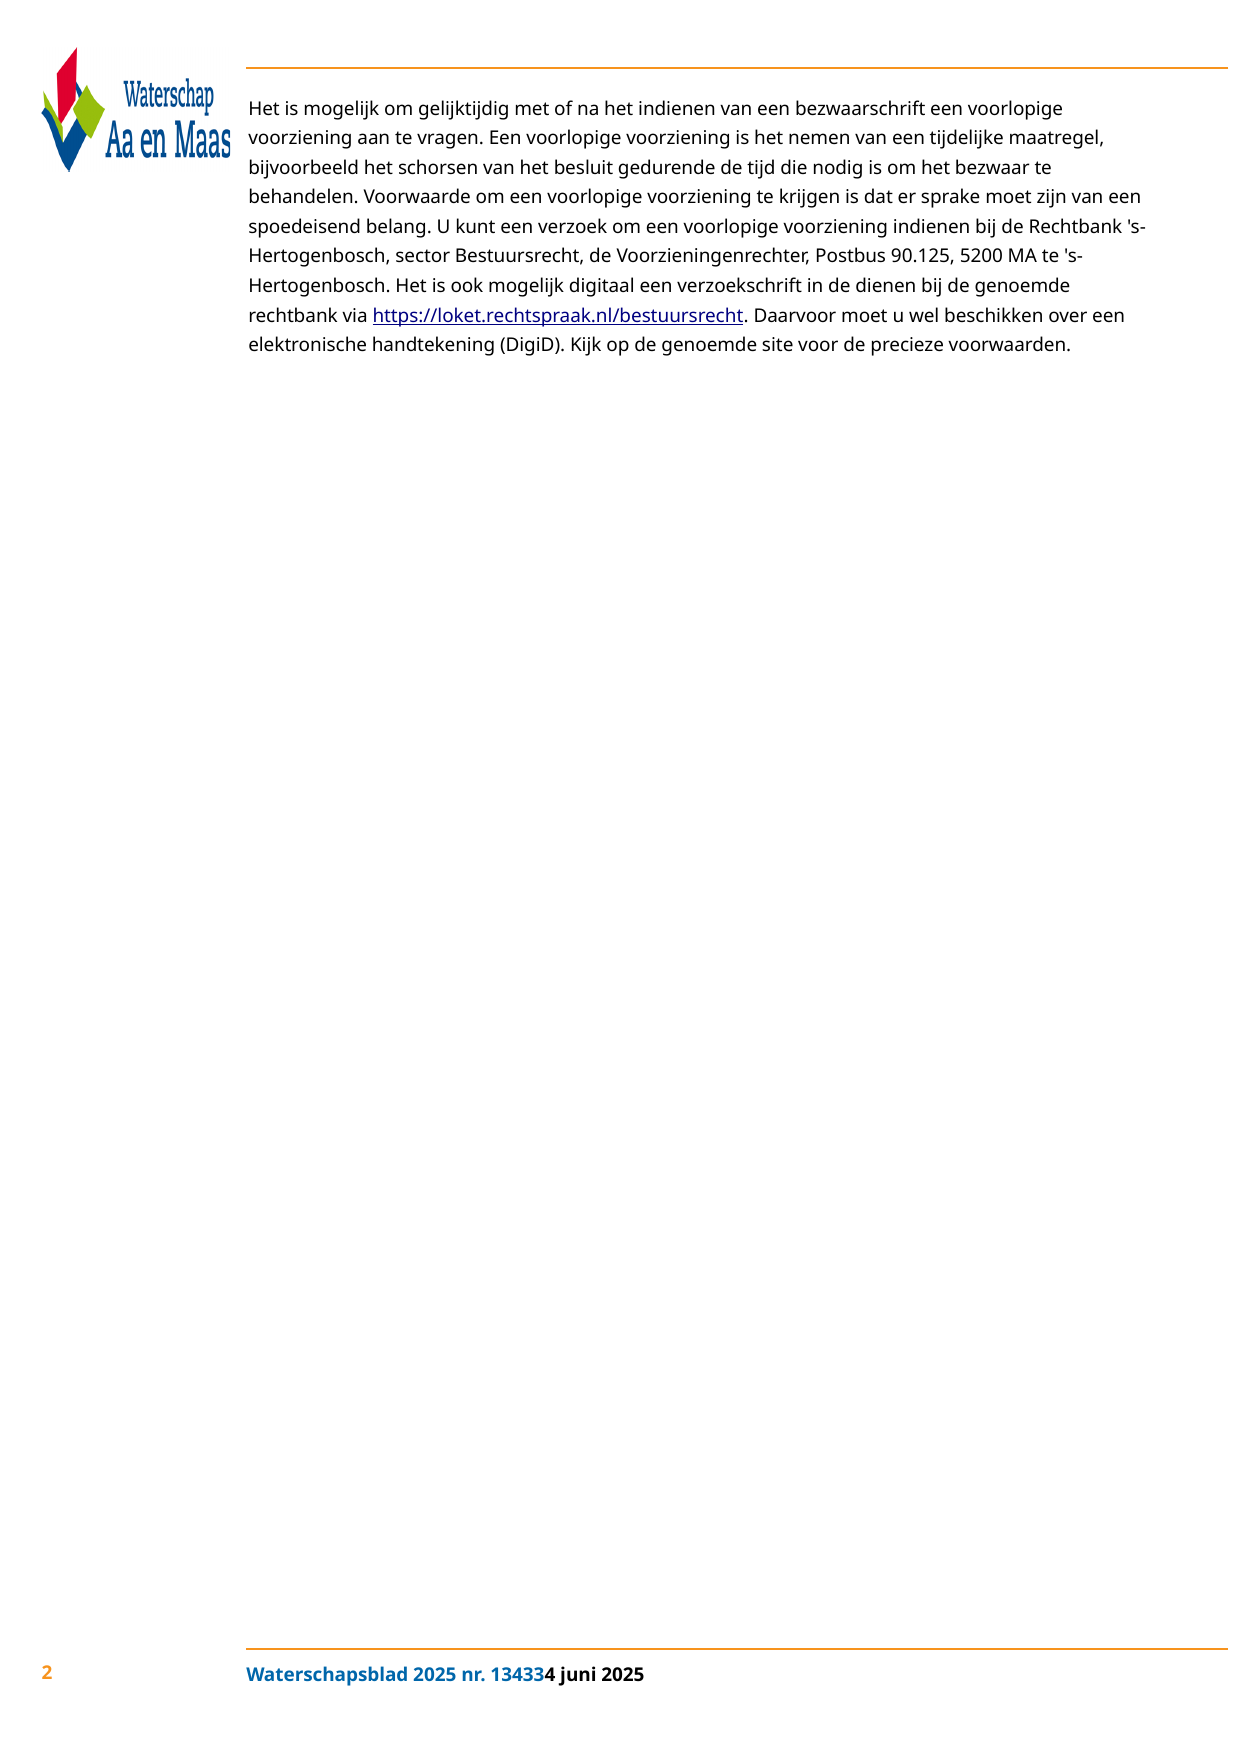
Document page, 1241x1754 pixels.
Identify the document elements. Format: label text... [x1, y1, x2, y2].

text Het is mogelijk om gelijktijdig met of na het indienen van een bezwaarschrift een voorlopige voorziening aan te vragen. Een voorlopige voorziening is het nemen van een tijdelijke maatregel, bijvoorbeeld het schorsen van het besluit gedurende de tijd die nodig is om het bezwaar te behandelen. Voorwaarde om een voorlopige voorziening te krijgen is dat er sprake moet zijn van een spoedeisend belang. U kunt een verzoek om een voorlopige voorziening indienen bij de Rechtbank 's-Hertogenbosch, sector Bestuursrecht, de Voorzieningenrechter, Postbus 90.125, 5200 MA te 's-Hertogenbosch. Het is ook mogelijk digitaal een verzoekschrift in de dienen bij de genoemde rechtbank via https://loket.rechtspraak.nl/bestuursrecht. Daarvoor moet u wel beschikken over een elektronische handtekening (DigiD). Kijk op de genoemde site voor de precieze voorwaarden. [248, 95, 1152, 357]
picture [41, 47, 231, 172]
